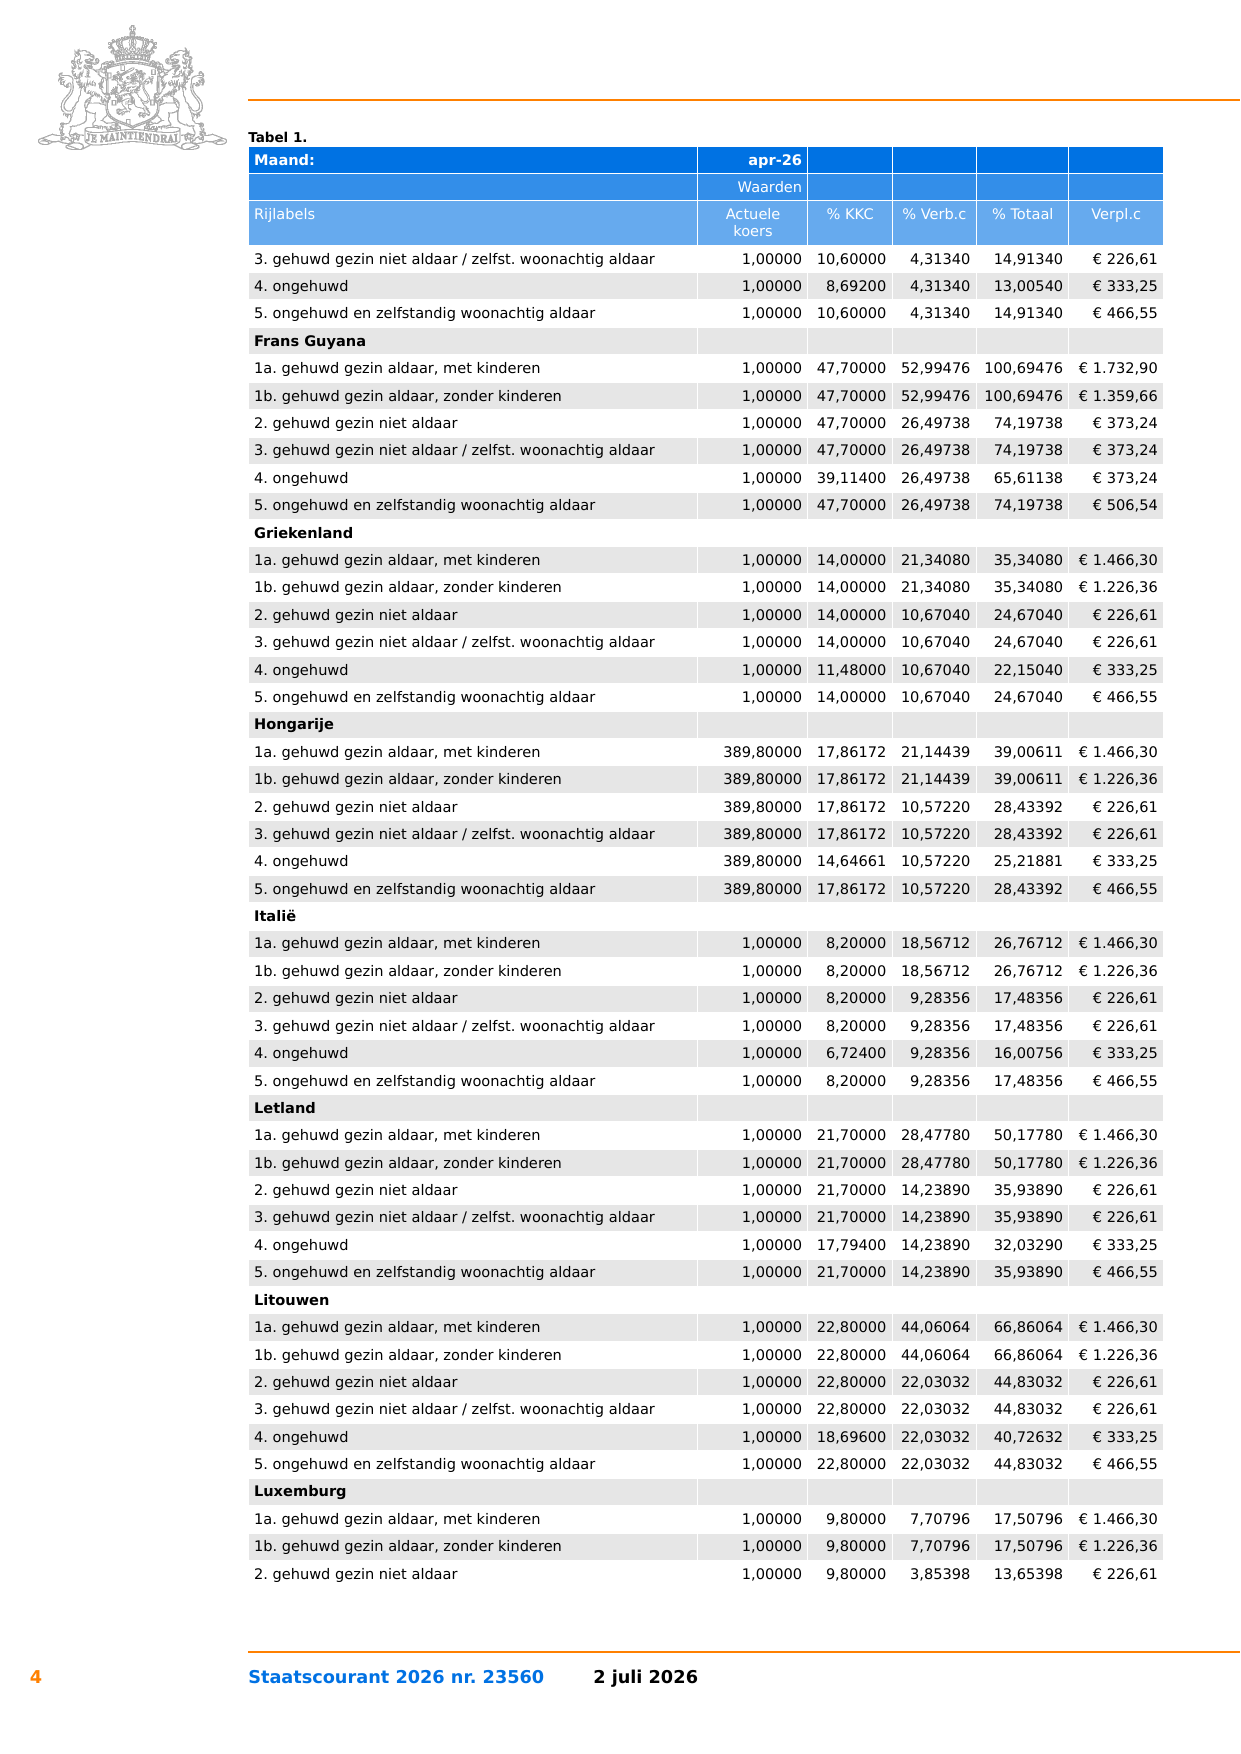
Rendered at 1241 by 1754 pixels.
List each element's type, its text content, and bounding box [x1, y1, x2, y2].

table_cell € 226,61 [1069, 794, 1163, 820]
table_cell 2. gehuwd gezin niet aldaar [249, 410, 697, 437]
table_cell 39,00611 [977, 766, 1068, 793]
table_cell Verpl.c [1069, 201, 1163, 245]
table_cell 2. gehuwd gezin niet aldaar [249, 1561, 697, 1587]
table_cell [1069, 1287, 1163, 1313]
table_cell € 333,25 [1069, 657, 1163, 683]
table_cell 1,00000 [698, 1205, 807, 1231]
table_cell 4. ongehuwd [249, 657, 697, 683]
table_cell 74,19738 [977, 493, 1068, 519]
table_cell [1069, 174, 1163, 200]
table_cell apr-26 [698, 147, 807, 173]
table_cell [893, 147, 976, 173]
table_cell [808, 147, 892, 173]
table_cell 9,80000 [808, 1506, 892, 1532]
table_cell [808, 1287, 892, 1313]
table_cell 10,57220 [893, 794, 976, 820]
table_cell 22,80000 [808, 1451, 892, 1478]
table_cell € 466,55 [1069, 684, 1163, 711]
table_cell 10,67040 [893, 657, 976, 683]
table_cell 18,56712 [893, 958, 976, 984]
table_cell € 226,61 [1069, 1561, 1163, 1587]
table_cell Rijlabels [249, 201, 697, 245]
table_cell Actuele koers [698, 201, 807, 245]
table_cell 7,70796 [893, 1506, 976, 1532]
table_cell 24,67040 [977, 629, 1068, 656]
table_cell € 333,25 [1069, 273, 1163, 299]
table_cell 13,65398 [977, 1561, 1068, 1587]
table_cell 35,34080 [977, 575, 1068, 601]
table_cell € 1.466,30 [1069, 1506, 1163, 1532]
table_cell [977, 174, 1068, 200]
table_cell 1,00000 [698, 1232, 807, 1258]
table_cell 1b. gehuwd gezin aldaar, zonder kinderen [249, 1534, 697, 1560]
table_cell 5. ongehuwd en zelfstandig woonachtig aldaar [249, 1260, 697, 1286]
table_cell Waarden [698, 174, 807, 200]
table_cell % KKC [808, 201, 892, 245]
table_cell € 226,61 [1069, 602, 1163, 628]
table_cell 1a. gehuwd gezin aldaar, met kinderen [249, 739, 697, 765]
table_cell 1,00000 [698, 383, 807, 409]
table_cell 5. ongehuwd en zelfstandig woonachtig aldaar [249, 1068, 697, 1094]
table_cell € 506,54 [1069, 493, 1163, 519]
table_cell 2. gehuwd gezin niet aldaar [249, 1177, 697, 1204]
table_cell € 373,24 [1069, 465, 1163, 491]
table_cell 11,48000 [808, 657, 892, 683]
table_cell 52,99476 [893, 383, 976, 409]
table_cell 4. ongehuwd [249, 465, 697, 491]
table_cell 5. ongehuwd en zelfstandig woonachtig aldaar [249, 876, 697, 902]
table_cell 66,86064 [977, 1342, 1068, 1368]
table_cell Griekenland [249, 520, 697, 546]
table_cell 35,93890 [977, 1205, 1068, 1231]
table_cell Frans Guyana [249, 328, 697, 354]
table_cell 21,14439 [893, 766, 976, 793]
table_cell [808, 903, 892, 930]
table_cell [808, 328, 892, 354]
picture [38, 25, 227, 150]
table_cell 3,85398 [893, 1561, 976, 1587]
table_cell € 226,61 [1069, 1369, 1163, 1395]
table_cell 44,83032 [977, 1396, 1068, 1423]
table_cell 4,31340 [893, 301, 976, 327]
table_cell 22,80000 [808, 1342, 892, 1368]
table_cell € 466,55 [1069, 1260, 1163, 1286]
table_cell 3. gehuwd gezin niet aldaar / zelfst. woonachtig aldaar [249, 1205, 697, 1231]
table_cell 8,20000 [808, 931, 892, 957]
table_cell [808, 712, 892, 738]
table_cell 1,00000 [698, 301, 807, 327]
table_cell 47,70000 [808, 438, 892, 464]
table_cell € 1.466,30 [1069, 547, 1163, 573]
table_cell 1,00000 [698, 1506, 807, 1532]
table_cell 3. gehuwd gezin niet aldaar / zelfst. woonachtig aldaar [249, 1013, 697, 1039]
table_cell 14,23890 [893, 1232, 976, 1258]
table_cell 14,64661 [808, 849, 892, 875]
table_cell 389,80000 [698, 849, 807, 875]
table_cell € 373,24 [1069, 410, 1163, 437]
table_cell 1b. gehuwd gezin aldaar, zonder kinderen [249, 575, 697, 601]
table_cell Hongarije [249, 712, 697, 738]
table_cell 26,49738 [893, 465, 976, 491]
table_cell 40,72632 [977, 1424, 1068, 1450]
table_cell [977, 520, 1068, 546]
table_cell € 466,55 [1069, 1068, 1163, 1094]
table_cell [698, 520, 807, 546]
table_cell € 1.226,36 [1069, 958, 1163, 984]
table_cell 1,00000 [698, 931, 807, 957]
table_cell 65,61138 [977, 465, 1068, 491]
table_cell € 1.466,30 [1069, 1123, 1163, 1149]
table_cell 5. ongehuwd en zelfstandig woonachtig aldaar [249, 493, 697, 519]
table_cell 18,56712 [893, 931, 976, 957]
table_cell 14,00000 [808, 684, 892, 711]
table_cell 1,00000 [698, 1068, 807, 1094]
table_cell [698, 1095, 807, 1121]
table_cell 1,00000 [698, 684, 807, 711]
table_cell 26,49738 [893, 410, 976, 437]
table_cell 8,20000 [808, 1013, 892, 1039]
table_cell 4. ongehuwd [249, 273, 697, 299]
table_cell 21,34080 [893, 575, 976, 601]
table_cell [808, 174, 892, 200]
table_cell 1,00000 [698, 1534, 807, 1560]
table_cell 1b. gehuwd gezin aldaar, zonder kinderen [249, 958, 697, 984]
table_cell 17,48356 [977, 1013, 1068, 1039]
table_cell € 1.466,30 [1069, 1314, 1163, 1341]
table_cell 17,86172 [808, 766, 892, 793]
table_cell 17,50796 [977, 1506, 1068, 1532]
table_cell [893, 520, 976, 546]
table_cell 389,80000 [698, 794, 807, 820]
table_cell 14,00000 [808, 547, 892, 573]
table_cell € 1.466,30 [1069, 931, 1163, 957]
table_cell 50,17780 [977, 1123, 1068, 1149]
table_cell 389,80000 [698, 739, 807, 765]
table_cell 3. gehuwd gezin niet aldaar / zelfst. woonachtig aldaar [249, 821, 697, 847]
table_cell 17,86172 [808, 794, 892, 820]
table_cell 1,00000 [698, 1123, 807, 1149]
table_cell € 226,61 [1069, 986, 1163, 1012]
table_cell 10,67040 [893, 684, 976, 711]
table_cell 2. gehuwd gezin niet aldaar [249, 986, 697, 1012]
table_cell 4,31340 [893, 273, 976, 299]
table_cell 50,17780 [977, 1150, 1068, 1176]
table_cell 1,00000 [698, 355, 807, 382]
table_cell 21,70000 [808, 1150, 892, 1176]
table_cell 9,28356 [893, 1040, 976, 1067]
table_cell € 1.226,36 [1069, 575, 1163, 601]
table_cell 5. ongehuwd en zelfstandig woonachtig aldaar [249, 1451, 697, 1478]
table_cell € 466,55 [1069, 1451, 1163, 1478]
table_cell € 1.226,36 [1069, 1534, 1163, 1560]
table_cell € 466,55 [1069, 876, 1163, 902]
table_cell 1b. gehuwd gezin aldaar, zonder kinderen [249, 1342, 697, 1368]
table_cell 14,91340 [977, 301, 1068, 327]
table_cell 9,28356 [893, 1013, 976, 1039]
table_cell [698, 712, 807, 738]
table_cell 35,93890 [977, 1260, 1068, 1286]
table_cell 2. gehuwd gezin niet aldaar [249, 602, 697, 628]
table_cell € 1.226,36 [1069, 766, 1163, 793]
table_cell 66,86064 [977, 1314, 1068, 1341]
table_cell 21,34080 [893, 547, 976, 573]
table_cell 6,72400 [808, 1040, 892, 1067]
table_cell 100,69476 [977, 383, 1068, 409]
table_cell Letland [249, 1095, 697, 1121]
table_cell 21,14439 [893, 739, 976, 765]
table_cell 21,70000 [808, 1205, 892, 1231]
table_cell € 333,25 [1069, 849, 1163, 875]
table_cell 74,19738 [977, 410, 1068, 437]
table_cell 17,48356 [977, 986, 1068, 1012]
table_cell 22,80000 [808, 1396, 892, 1423]
table_cell [249, 174, 697, 200]
table_cell [1069, 328, 1163, 354]
table_cell 9,80000 [808, 1534, 892, 1560]
table_cell 22,80000 [808, 1369, 892, 1395]
table_cell 10,67040 [893, 602, 976, 628]
table_cell 1a. gehuwd gezin aldaar, met kinderen [249, 1506, 697, 1532]
table_cell 1,00000 [698, 1561, 807, 1587]
table_cell 1b. gehuwd gezin aldaar, zonder kinderen [249, 1150, 697, 1176]
table_cell 14,00000 [808, 602, 892, 628]
table_cell [698, 1479, 807, 1505]
table_cell 10,57220 [893, 849, 976, 875]
table_cell [977, 1287, 1068, 1313]
table_cell 1,00000 [698, 657, 807, 683]
table_cell 389,80000 [698, 766, 807, 793]
table_cell 28,43392 [977, 876, 1068, 902]
table_cell 1,00000 [698, 602, 807, 628]
table_cell 7,70796 [893, 1534, 976, 1560]
table_cell 1,00000 [698, 1451, 807, 1478]
table_cell 22,03032 [893, 1451, 976, 1478]
table_cell 16,00756 [977, 1040, 1068, 1067]
table_cell 9,28356 [893, 986, 976, 1012]
table_cell [1069, 520, 1163, 546]
table_cell 1a. gehuwd gezin aldaar, met kinderen [249, 1123, 697, 1149]
table_cell 10,60000 [808, 301, 892, 327]
table_header Tabel 1. [248, 130, 1163, 146]
table_cell 17,86172 [808, 821, 892, 847]
table_cell 100,69476 [977, 355, 1068, 382]
table_cell € 226,61 [1069, 1177, 1163, 1204]
table_cell [893, 712, 976, 738]
table_cell 4. ongehuwd [249, 1040, 697, 1067]
table_cell [977, 712, 1068, 738]
table_cell 17,86172 [808, 739, 892, 765]
table_cell [808, 1095, 892, 1121]
table_cell 1a. gehuwd gezin aldaar, met kinderen [249, 355, 697, 382]
table_cell Italië [249, 903, 697, 930]
table_cell 74,19738 [977, 438, 1068, 464]
table_cell 1,00000 [698, 493, 807, 519]
table_cell 24,67040 [977, 684, 1068, 711]
table_cell 1,00000 [698, 1424, 807, 1450]
table_cell 22,03032 [893, 1369, 976, 1395]
table_cell [808, 1479, 892, 1505]
table_cell [893, 174, 976, 200]
table_cell 1,00000 [698, 273, 807, 299]
table_cell 28,47780 [893, 1150, 976, 1176]
table_cell € 373,24 [1069, 438, 1163, 464]
table_cell 1,00000 [698, 438, 807, 464]
table_cell € 226,61 [1069, 1013, 1163, 1039]
table_cell Luxemburg [249, 1479, 697, 1505]
table_cell 22,80000 [808, 1314, 892, 1341]
table_cell 8,20000 [808, 1068, 892, 1094]
table_cell 5. ongehuwd en zelfstandig woonachtig aldaar [249, 684, 697, 711]
table_cell [977, 1479, 1068, 1505]
table_cell 10,67040 [893, 629, 976, 656]
table_cell Litouwen [249, 1287, 697, 1313]
table_cell 28,43392 [977, 821, 1068, 847]
table_cell 52,99476 [893, 355, 976, 382]
table_cell 44,83032 [977, 1451, 1068, 1478]
table_cell 1,00000 [698, 958, 807, 984]
table_cell 389,80000 [698, 821, 807, 847]
table_cell 18,69600 [808, 1424, 892, 1450]
table_cell € 1.466,30 [1069, 739, 1163, 765]
table_cell 1,00000 [698, 575, 807, 601]
table_cell 3. gehuwd gezin niet aldaar / zelfst. woonachtig aldaar [249, 246, 697, 272]
table_cell 22,03032 [893, 1396, 976, 1423]
table_cell 4. ongehuwd [249, 849, 697, 875]
table_cell 44,06064 [893, 1342, 976, 1368]
table_cell 39,00611 [977, 739, 1068, 765]
table_cell [698, 903, 807, 930]
table_cell % Totaal [977, 201, 1068, 245]
table_cell [893, 903, 976, 930]
table_cell 1,00000 [698, 1177, 807, 1204]
table_cell 22,03032 [893, 1424, 976, 1450]
table_cell 25,21881 [977, 849, 1068, 875]
table_cell € 333,25 [1069, 1232, 1163, 1258]
table_cell 32,03290 [977, 1232, 1068, 1258]
table_cell 28,43392 [977, 794, 1068, 820]
table_cell 21,70000 [808, 1123, 892, 1149]
table_cell 22,15040 [977, 657, 1068, 683]
table_cell [1069, 712, 1163, 738]
table_cell 47,70000 [808, 493, 892, 519]
table_cell 1a. gehuwd gezin aldaar, met kinderen [249, 931, 697, 957]
table_cell € 226,61 [1069, 1205, 1163, 1231]
table_cell 14,00000 [808, 575, 892, 601]
table_cell 10,57220 [893, 876, 976, 902]
table_cell 26,76712 [977, 931, 1068, 957]
table_cell 21,70000 [808, 1260, 892, 1286]
table_cell 8,20000 [808, 986, 892, 1012]
table_cell [893, 1095, 976, 1121]
table_cell 1,00000 [698, 1040, 807, 1067]
table_cell € 466,55 [1069, 301, 1163, 327]
table_cell [1069, 903, 1163, 930]
table_cell 1,00000 [698, 1342, 807, 1368]
table_cell 47,70000 [808, 383, 892, 409]
table_cell 1a. gehuwd gezin aldaar, met kinderen [249, 1314, 697, 1341]
table_cell 1,00000 [698, 1369, 807, 1395]
table_cell 17,86172 [808, 876, 892, 902]
table_cell 1,00000 [698, 410, 807, 437]
table_cell 3. gehuwd gezin niet aldaar / zelfst. woonachtig aldaar [249, 1396, 697, 1423]
table_cell 4. ongehuwd [249, 1424, 697, 1450]
table_cell 1,00000 [698, 629, 807, 656]
table_cell € 333,25 [1069, 1424, 1163, 1450]
table_cell 1,00000 [698, 1396, 807, 1423]
table_cell [893, 1287, 976, 1313]
table_cell 1,00000 [698, 547, 807, 573]
table_cell 26,76712 [977, 958, 1068, 984]
table_cell 3. gehuwd gezin niet aldaar / zelfst. woonachtig aldaar [249, 438, 697, 464]
table_cell 1,00000 [698, 986, 807, 1012]
table_cell [977, 1095, 1068, 1121]
table_cell 8,20000 [808, 958, 892, 984]
table_cell € 333,25 [1069, 1040, 1163, 1067]
table_cell 14,23890 [893, 1177, 976, 1204]
table_cell 14,00000 [808, 629, 892, 656]
table_cell 1b. gehuwd gezin aldaar, zonder kinderen [249, 383, 697, 409]
table_cell [1069, 1095, 1163, 1121]
table_cell 2. gehuwd gezin niet aldaar [249, 1369, 697, 1395]
table_cell 1,00000 [698, 1013, 807, 1039]
table_cell 17,79400 [808, 1232, 892, 1258]
table_cell 1,00000 [698, 1314, 807, 1341]
table_cell [1069, 1479, 1163, 1505]
table_cell 1,00000 [698, 246, 807, 272]
table_cell 10,57220 [893, 821, 976, 847]
table_cell [1069, 147, 1163, 173]
table_cell € 226,61 [1069, 1396, 1163, 1423]
table_cell [698, 1287, 807, 1313]
table_cell [977, 328, 1068, 354]
table_cell 39,11400 [808, 465, 892, 491]
table_cell € 1.732,90 [1069, 355, 1163, 382]
table_cell [808, 520, 892, 546]
table_cell 35,93890 [977, 1177, 1068, 1204]
table_cell € 1.226,36 [1069, 1150, 1163, 1176]
table_cell 2. gehuwd gezin niet aldaar [249, 794, 697, 820]
table_cell € 1.226,36 [1069, 1342, 1163, 1368]
table_cell 13,00540 [977, 273, 1068, 299]
table_cell 9,80000 [808, 1561, 892, 1587]
table_cell 1,00000 [698, 1150, 807, 1176]
table_cell 17,48356 [977, 1068, 1068, 1094]
table_cell 24,67040 [977, 602, 1068, 628]
table_cell [893, 1479, 976, 1505]
table_cell 21,70000 [808, 1177, 892, 1204]
table_cell 47,70000 [808, 410, 892, 437]
table_cell 389,80000 [698, 876, 807, 902]
table_cell € 226,61 [1069, 821, 1163, 847]
table_cell 14,91340 [977, 246, 1068, 272]
table_cell € 226,61 [1069, 629, 1163, 656]
table_cell € 226,61 [1069, 246, 1163, 272]
table_cell 17,50796 [977, 1534, 1068, 1560]
table_cell 1,00000 [698, 1260, 807, 1286]
table_cell 44,83032 [977, 1369, 1068, 1395]
table_cell 44,06064 [893, 1314, 976, 1341]
table_cell € 1.359,66 [1069, 383, 1163, 409]
table_cell [977, 147, 1068, 173]
table_cell 3. gehuwd gezin niet aldaar / zelfst. woonachtig aldaar [249, 629, 697, 656]
table_cell 47,70000 [808, 355, 892, 382]
table_cell 28,47780 [893, 1123, 976, 1149]
table_cell 4,31340 [893, 246, 976, 272]
table_cell 14,23890 [893, 1260, 976, 1286]
table_cell 10,60000 [808, 246, 892, 272]
table_cell [977, 903, 1068, 930]
table_cell 26,49738 [893, 438, 976, 464]
table_cell 1,00000 [698, 465, 807, 491]
table_cell [698, 328, 807, 354]
table_cell 9,28356 [893, 1068, 976, 1094]
table_cell 1a. gehuwd gezin aldaar, met kinderen [249, 547, 697, 573]
table_cell Maand: [249, 147, 697, 173]
table_cell 8,69200 [808, 273, 892, 299]
table_cell [893, 328, 976, 354]
table_cell 14,23890 [893, 1205, 976, 1231]
table_cell % Verb.c [893, 201, 976, 245]
table_cell 35,34080 [977, 547, 1068, 573]
table_cell 4. ongehuwd [249, 1232, 697, 1258]
table_cell 26,49738 [893, 493, 976, 519]
table_cell 5. ongehuwd en zelfstandig woonachtig aldaar [249, 301, 697, 327]
table_cell 1b. gehuwd gezin aldaar, zonder kinderen [249, 766, 697, 793]
